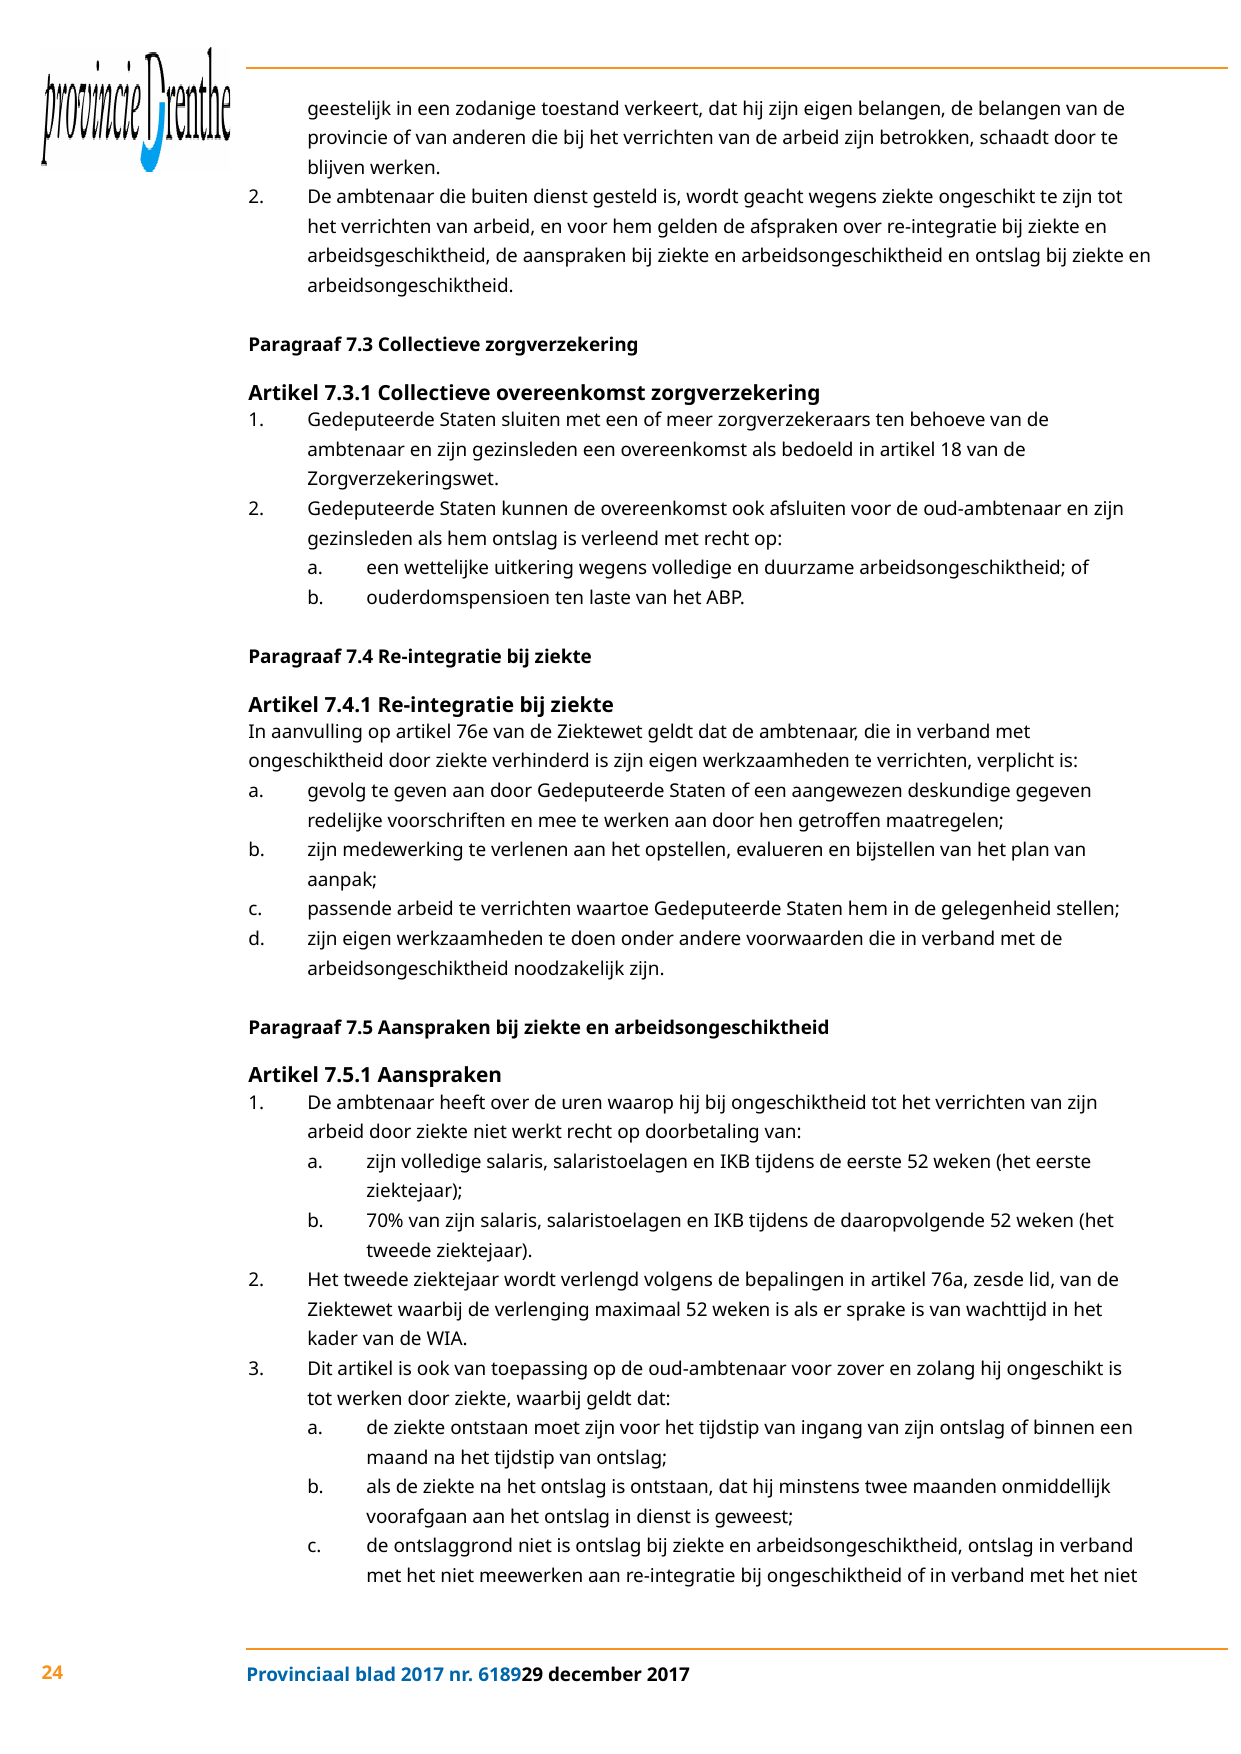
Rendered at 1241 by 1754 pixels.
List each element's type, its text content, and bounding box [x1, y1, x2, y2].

text Paragraaf 7.3 Collectieve zorgverzekering [248, 331, 1152, 357]
list De ambtenaar die buiten dienst gesteld is, wordt geacht wegens ziekte ongeschikt te zijn tot het verrichten van arbeid, en voor hem gelden de afspraken over re-integratie bij ziekte en arbeidsgeschiktheid, de aanspraken bij ziekte en arbeidsongeschiktheid en ontslag bij ziekte en arbeidsongeschiktheid. [248, 183, 1152, 298]
text Artikel 7.4.1 Re-integratie bij ziekte [248, 690, 1152, 718]
list een wettelijke uitkering wegens volledige en duurzame arbeidsongeschiktheid; of [307, 554, 1152, 580]
list de ziekte ontstaan moet zijn voor het tijdstip van ingang van zijn ontslag of binnen een maand na het tijdstip van ontslag; [307, 1414, 1152, 1470]
list De ambtenaar heeft over de uren waarop hij bij ongeschiktheid tot het verrichten van zijn arbeid door ziekte niet werkt recht op doorbetaling van: [248, 1089, 1152, 1144]
list zijn eigen werkzaamheden te doen onder andere voorwaarden die in verband met de arbeidsongeschiktheid noodzakelijk zijn. [248, 925, 1152, 981]
text Paragraaf 7.5 Aanspraken bij ziekte en arbeidsongeschiktheid [248, 1014, 1152, 1040]
list Dit artikel is ook van toepassing op de oud-ambtenaar voor zover en zolang hij ongeschikt is tot werken door ziekte, waarbij geldt dat: [248, 1355, 1152, 1411]
list Gedeputeerde Staten kunnen de overeenkomst ook afsluiten voor de oud-ambtenaar en zijn gezinsleden als hem ontslag is verleend met recht op: [248, 495, 1152, 551]
list gevolg te geven aan door Gedeputeerde Staten of een aangewezen deskundige gegeven redelijke voorschriften en mee te werken aan door hen getroffen maatregelen; [248, 777, 1152, 833]
list Het tweede ziektejaar wordt verlengd volgens de bepalingen in artikel 76a, zesde lid, van de Ziektewet waarbij de verlenging maximaal 52 weken is als er sprake is van wachttijd in het kader van de WIA. [248, 1266, 1152, 1351]
list 70% van zijn salaris, salaristoelagen en IKB tijdens de daaropvolgende 52 weken (het tweede ziektejaar). [307, 1207, 1152, 1263]
list passende arbeid te verrichten waartoe Gedeputeerde Staten hem in de gelegenheid stellen; [248, 896, 1152, 921]
list ouderdomspensioen ten laste van het ABP. [307, 584, 1152, 610]
text Artikel 7.3.1 Collectieve overeenkomst zorgverzekering [248, 378, 1152, 406]
text Artikel 7.5.1 Aanspraken [248, 1061, 1152, 1089]
text In aanvulling op artikel 76e van de Ziektewet geldt dat de ambtenaar, die in verband met ongeschiktheid door ziekte verhinderd is zijn eigen werkzaamheden te verrichten, verplicht is: [248, 718, 1152, 773]
list geestelijk in een zodanige toestand verkeert, dat hij zijn eigen belangen, de belangen van de provincie of van anderen die bij het verrichten van de arbeid zijn betrokken, schaadt door te blijven werken. [248, 95, 1152, 180]
list de ontslaggrond niet is ontslag bij ziekte en arbeidsongeschiktheid, ontslag in verband met het niet meewerken aan re-integratie bij ongeschiktheid of in verband met het niet [307, 1533, 1152, 1588]
picture [41, 47, 231, 172]
list Gedeputeerde Staten sluiten met een of meer zorgverzekeraars ten behoeve van de ambtenaar en zijn gezinsleden een overeenkomst als bedoeld in artikel 18 van de Zorgverzekeringswet. [248, 406, 1152, 491]
list zijn volledige salaris, salaristoelagen en IKB tijdens de eerste 52 weken (het eerste ziektejaar); [307, 1148, 1152, 1203]
list zijn medewerking te verlenen aan het opstellen, evalueren en bijstellen van het plan van aanpak; [248, 836, 1152, 892]
list als de ziekte na het ontslag is ontstaan, dat hij minstens twee maanden onmiddellijk voorafgaan aan het ontslag in dienst is geweest; [307, 1473, 1152, 1529]
text Paragraaf 7.4 Re-integratie bij ziekte [248, 643, 1152, 669]
